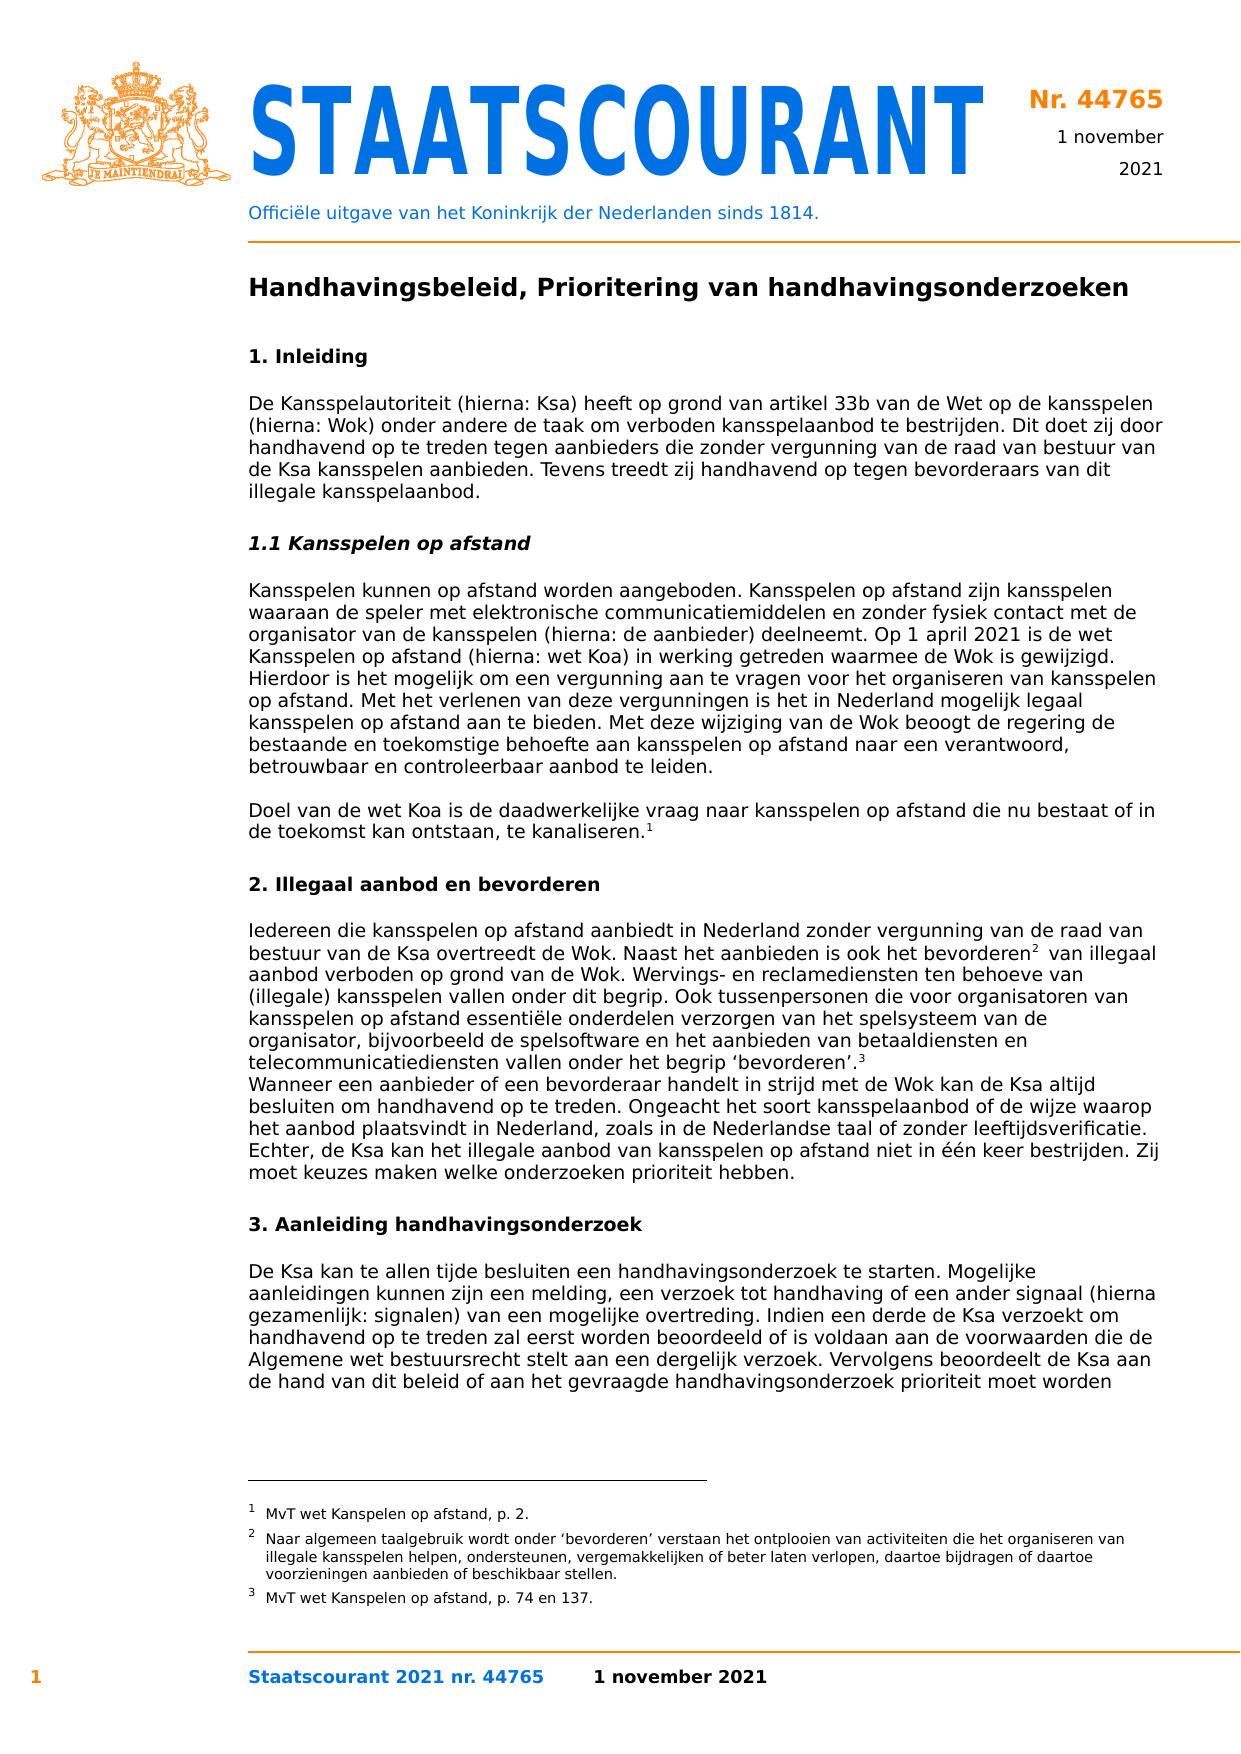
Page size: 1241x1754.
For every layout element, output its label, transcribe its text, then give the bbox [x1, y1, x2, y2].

text MvT wet Kanspelen op afstand, p. 74 en 137. [248, 1586, 1163, 1608]
subtitle 1. Inleiding [248, 346, 1163, 368]
text MvT wet Kanspelen op afstand, p. 2. [248, 1502, 1163, 1524]
table_cell Officiële uitgave van het Koninkrijk der Nederlanden sinds 1814. [248, 203, 1240, 241]
text Kansspelen kunnen op afstand worden aangeboden. Kansspelen op afstand zijn kansspelen waaraan de speler met elektronische communicatiemiddelen en zonder fysiek contact met de organisator van de kansspelen (hierna: de aanbieder) deelneemt. Op 1 april 2021 is de wet Kansspelen op afstand (hierna: wet Koa) in werking getreden waarmee de Wok is gewijzigd. Hierdoor is het mogelijk om een vergunning aan te vragen voor het organiseren van kansspelen op afstand. Met het verlenen van deze vergunningen is het in Nederland mogelijk legaal kansspelen op afstand aan te bieden. Met deze wijziging van de Wok beoogt de regering de bestaande en toekomstige behoefte aan kansspelen op afstand naar een verantwoord, betrouwbaar en controleerbaar aanbod te leiden. [248, 580, 1163, 778]
table_cell 1 november [998, 121, 1240, 153]
subtitle 3. Aanleiding handhavingsonderzoek [248, 1214, 1163, 1236]
text Iedereen die kansspelen op afstand aanbiedt in Nederland zonder vergunning van de raad van bestuur van de Ksa overtreedt de Wok. Naast het aanbieden is ook het bevorderen van illegaal aanbod verboden op grond van de Wok. Wervings- en reclamediensten ten behoeve van (illegale) kansspelen vallen onder dit begrip. Ook tussenpersonen die voor organisatoren van kansspelen op afstand essentiële onderdelen verzorgen van het spelsysteem van de organisator, bijvoorbeeld de spelsoftware en het aanbieden van betaaldiensten en telecommunicatiediensten vallen onder het begrip ‘bevorderen’. [248, 920, 1163, 1074]
text Wanneer een aanbieder of een bevorderaar handelt in strijd met de Wok kan de Ksa altijd besluiten om handhavend op te treden. Ongeacht het soort kansspelaanbod of de wijze waarop het aanbod plaatsvindt in Nederland, zoals in de Nederlandse taal of zonder leeftijdsverificatie. Echter, de Ksa kan het illegale aanbod van kansspelen op afstand niet in één keer bestrijden. Zij moet keuzes maken welke onderzoeken prioriteit hebben. [248, 1074, 1163, 1184]
text Naar algemeen taalgebruik wordt onder ‘bevorderen’ verstaan het ontplooien van activiteiten die het organiseren van illegale kansspelen helpen, ondersteunen, vergemakkelijken of beter laten verlopen, daartoe bijdragen of daartoe voorzieningen aanbieden of beschikbaar stellen. [248, 1527, 1163, 1583]
subtitle 2. Illegaal aanbod en bevorderen [248, 873, 1163, 895]
text Doel van de wet Koa is de daadwerkelijke vraag naar kansspelen op afstand die nu bestaat of in de toekomst kan ontstaan, te kanaliseren. [248, 799, 1163, 843]
subtitle 1.1 Kansspelen op afstand [248, 533, 1163, 555]
table_cell 2021 [998, 153, 1240, 203]
table_header [25, 62, 248, 241]
picture [41, 62, 231, 186]
text De Ksa kan te allen tijde besluiten een handhavingsonderzoek te starten. Mogelijke aanleidingen kunnen zijn een melding, een verzoek tot handhaving of een ander signaal (hierna gezamenlijk: signalen) van een mogelijke overtreding. Indien een derde de Ksa verzoekt om handhavend op te treden zal eerst worden beoordeeld of is voldaan aan de voorwaarden die de Algemene wet bestuursrecht stelt aan een dergelijk verzoek. Vervolgens beoordeelt de Ksa aan de hand van dit beleid of aan het gevraagde handhavingsonderzoek prioriteit moet worden [248, 1261, 1163, 1393]
table_header STAATSCOURANT [248, 62, 998, 203]
subtitle Handhavingsbeleid, Prioritering van handhavingsonderzoeken [248, 273, 1163, 302]
table_header Nr. 44765 [998, 62, 1240, 121]
text De Kansspelautoriteit (hierna: Ksa) heeft op grond van artikel 33b van de Wet op de kansspelen (hierna: Wok) onder andere de taak om verboden kansspelaanbod te bestrijden. Dit doet zij door handhavend op te treden tegen aanbieders die zonder vergunning van de raad van bestuur van de Ksa kansspelen aanbieden. Tevens treedt zij handhavend op tegen bevorderaars van dit illegale kansspelaanbod. [248, 393, 1163, 503]
